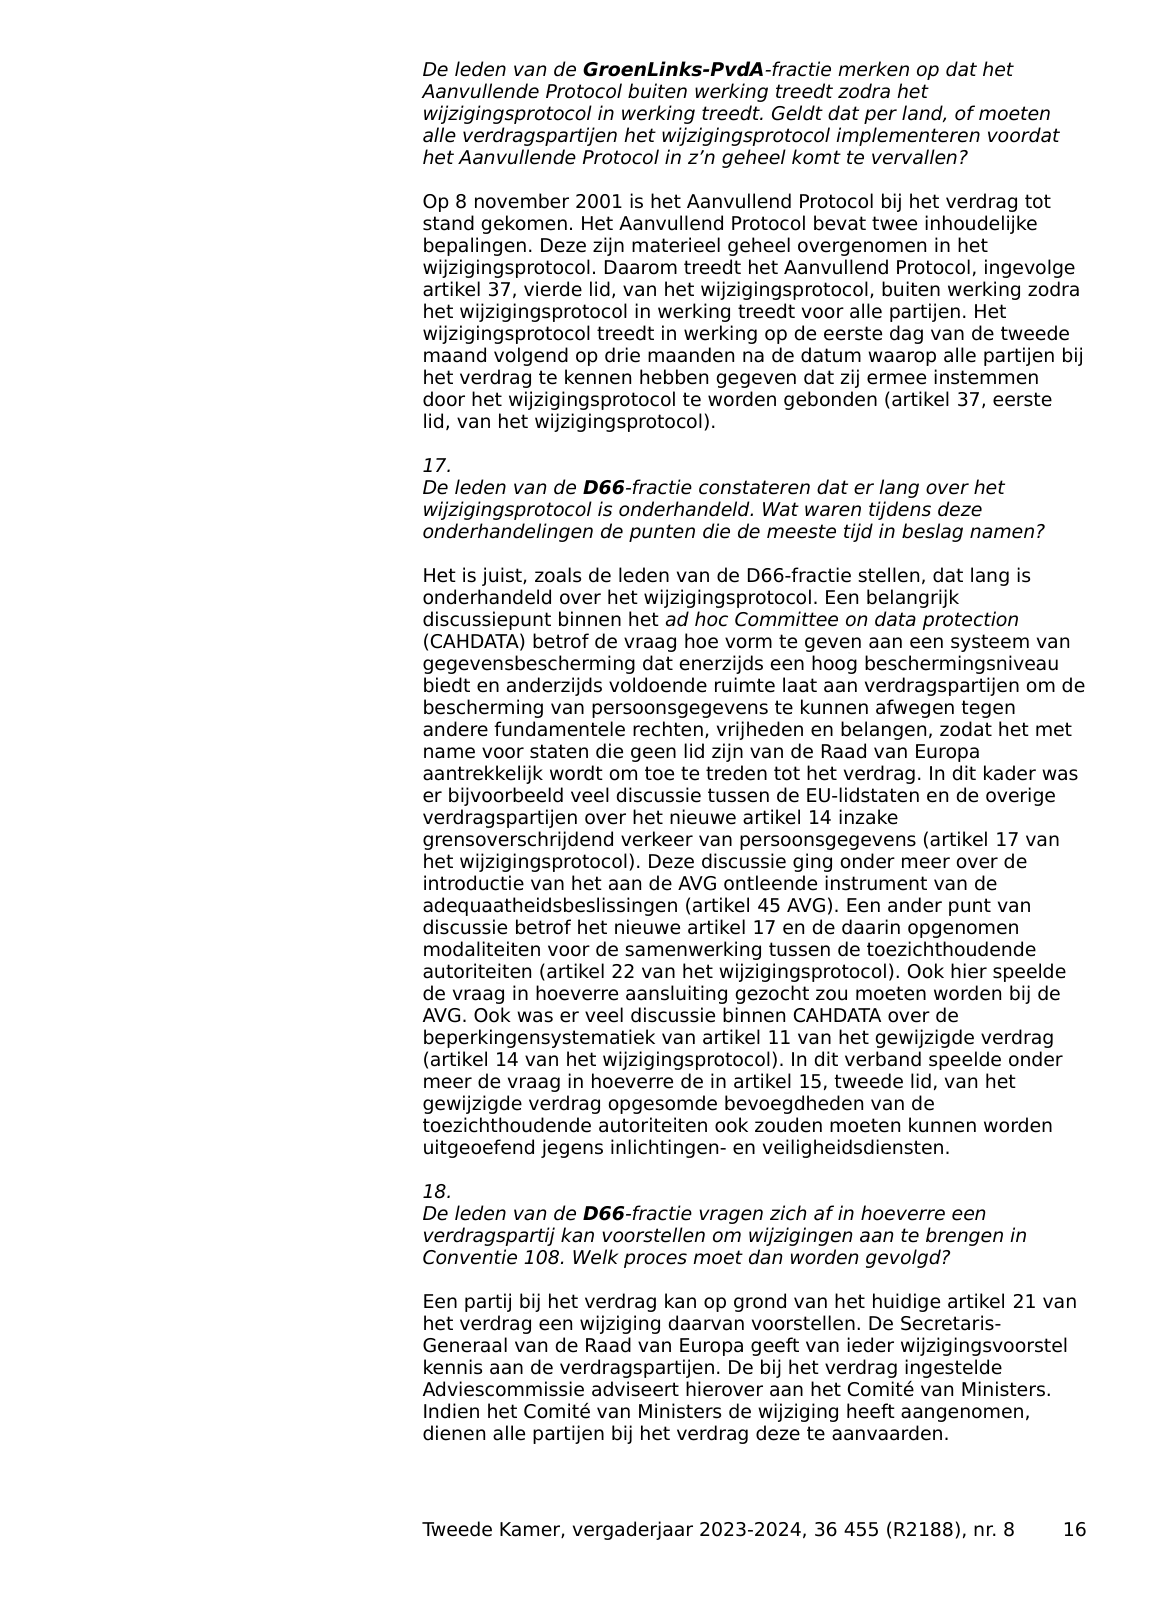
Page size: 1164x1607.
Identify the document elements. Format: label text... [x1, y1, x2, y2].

text 18. [422, 1181, 1087, 1203]
text Een partij bij het verdrag kan op grond van het huidige artikel 21 van het verdrag een wijziging daarvan voorstellen. De Secretaris-Generaal van de Raad van Europa geeft van ieder wijzigingsvoorstel kennis aan de verdragspartijen. De bij het verdrag ingestelde Adviescommissie adviseert hierover aan het Comité van Ministers. Indien het Comité van Ministers de wijziging heeft aangenomen, dienen alle partijen bij het verdrag deze te aanvaarden. [422, 1291, 1087, 1445]
text 17. [422, 455, 1087, 477]
text De leden van de D66-fractie vragen zich af in hoeverre een verdragspartij kan voorstellen om wijzigingen aan te brengen in Conventie 108. Welk proces moet dan worden gevolgd? [422, 1203, 1087, 1269]
text De leden van de GroenLinks-PvdA-fractie merken op dat het Aanvullende Protocol buiten werking treedt zodra het wijzigingsprotocol in werking treedt. Geldt dat per land, of moeten alle verdragspartijen het wijzigingsprotocol implementeren voordat het Aanvullende Protocol in z’n geheel komt te vervallen? [422, 59, 1087, 169]
text Het is juist, zoals de leden van de D66-fractie stellen, dat lang is onderhandeld over het wijzigingsprotocol. Een belangrijk discussiepunt binnen het ad hoc Committee on data protection (CAHDATA) betrof de vraag hoe vorm te geven aan een systeem van gegevensbescherming dat enerzijds een hoog beschermingsniveau biedt en anderzijds voldoende ruimte laat aan verdragspartijen om de bescherming van persoonsgegevens te kunnen afwegen tegen andere fundamentele rechten, vrijheden en belangen, zodat het met name voor staten die geen lid zijn van de Raad van Europa aantrekkelijk wordt om toe te treden tot het verdrag. In dit kader was er bijvoorbeeld veel discussie tussen de EU-lidstaten en de overige verdragspartijen over het nieuwe artikel 14 inzake grensoverschrijdend verkeer van persoonsgegevens (artikel 17 van het wijzigingsprotocol). Deze discussie ging onder meer over de introductie van het aan de AVG ontleende instrument van de adequaatheidsbeslissingen (artikel 45 AVG). Een ander punt van discussie betrof het nieuwe artikel 17 en de daarin opgenomen modaliteiten voor de samenwerking tussen de toezichthoudende autoriteiten (artikel 22 van het wijzigingsprotocol). Ook hier speelde de vraag in hoeverre aansluiting gezocht zou moeten worden bij de AVG. Ook was er veel discussie binnen CAHDATA over de beperkingensystematiek van artikel 11 van het gewijzigde verdrag (artikel 14 van het wijzigingsprotocol). In dit verband speelde onder meer de vraag in hoeverre de in artikel 15, tweede lid, van het gewijzigde verdrag opgesomde bevoegdheden van de toezichthoudende autoriteiten ook zouden moeten kunnen worden uitgeoefend jegens inlichtingen- en veiligheidsdiensten. [422, 565, 1087, 1159]
text Op 8 november 2001 is het Aanvullend Protocol bij het verdrag tot stand gekomen. Het Aanvullend Protocol bevat twee inhoudelijke bepalingen. Deze zijn materieel geheel overgenomen in het wijzigingsprotocol. Daarom treedt het Aanvullend Protocol, ingevolge artikel 37, vierde lid, van het wijzigingsprotocol, buiten werking zodra het wijzigingsprotocol in werking treedt voor alle partijen. Het wijzigingsprotocol treedt in werking op de eerste dag van de tweede maand volgend op drie maanden na de datum waarop alle partijen bij het verdrag te kennen hebben gegeven dat zij ermee instemmen door het wijzigingsprotocol te worden gebonden (artikel 37, eerste lid, van het wijzigingsprotocol). [422, 191, 1087, 433]
text De leden van de D66-fractie constateren dat er lang over het wijzigingsprotocol is onderhandeld. Wat waren tijdens deze onderhandelingen de punten die de meeste tijd in beslag namen? [422, 477, 1087, 543]
